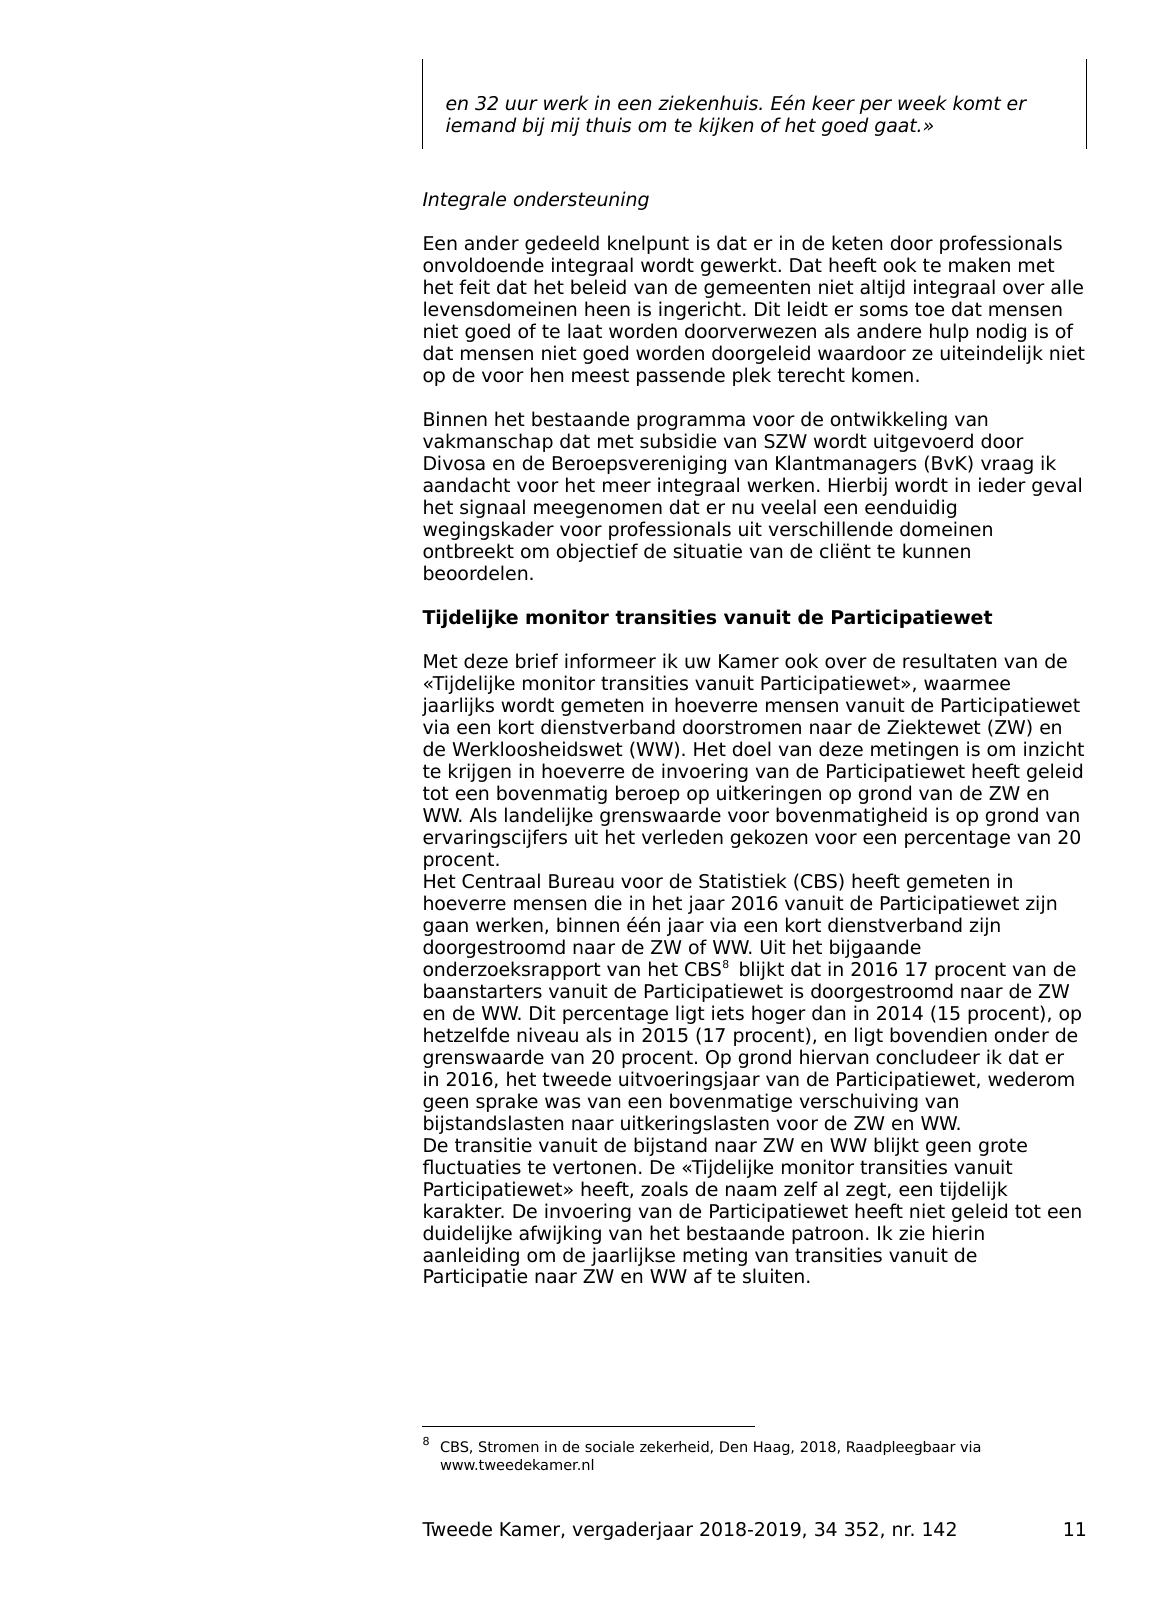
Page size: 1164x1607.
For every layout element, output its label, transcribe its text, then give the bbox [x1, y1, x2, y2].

subtitle Tijdelijke monitor transities vanuit de Participatiewet [422, 607, 1087, 629]
text Het Centraal Bureau voor de Statistiek (CBS) heeft gemeten in hoeverre mensen die in het jaar 2016 vanuit de Participatiewet zijn gaan werken, binnen één jaar via een kort dienstverband zijn doorgestroomd naar de ZW of WW. Uit het bijgaande onderzoeksrapport van het CBS blijkt dat in 2016 17 procent van de baanstarters vanuit de Participatiewet is doorgestroomd naar de ZW en de WW. Dit percentage ligt iets hoger dan in 2014 (15 procent), op hetzelfde niveau als in 2015 (17 procent), en ligt bovendien onder de grenswaarde van 20 procent. Op grond hiervan concludeer ik dat er in 2016, het tweede uitvoeringsjaar van de Participatiewet, wederom geen sprake was van een bovenmatige verschuiving van bijstandslasten naar uitkeringslasten voor de ZW en WW. [422, 871, 1087, 1134]
subtitle Integrale ondersteuning [422, 189, 1087, 211]
text Een ander gedeeld knelpunt is dat er in de keten door professionals onvoldoende integraal wordt gewerkt. Dat heeft ook te maken met het feit dat het beleid van de gemeenten niet altijd integraal over alle levensdomeinen heen is ingericht. Dit leidt er soms toe dat mensen niet goed of te laat worden doorverwezen als andere hulp nodig is of dat mensen niet goed worden doorgeleid waardoor ze uiteindelijk niet op de voor hen meest passende plek terecht komen. [422, 233, 1087, 387]
text CBS, Stromen in de sociale zekerheid, Den Haag, 2018, Raadpleegbaar via www.tweedekamer.nl [422, 1435, 1087, 1474]
table_header en 32 uur werk in een ziekenhuis. Eén keer per week komt er iemand bij mij thuis om te kijken of het goed gaat.» [423, 59, 1086, 149]
text Binnen het bestaande programma voor de ontwikkeling van vakmanschap dat met subsidie van SZW wordt uitgevoerd door Divosa en de Beroepsvereniging van Klantmanagers (BvK) vraag ik aandacht voor het meer integraal werken. Hierbij wordt in ieder geval het signaal meegenomen dat er nu veelal een eenduidig wegingskader voor professionals uit verschillende domeinen ontbreekt om objectief de situatie van de cliënt te kunnen beoordelen. [422, 409, 1087, 585]
text De transitie vanuit de bijstand naar ZW en WW blijkt geen grote fluctuaties te vertonen. De «Tijdelijke monitor transities vanuit Participatiewet» heeft, zoals de naam zelf al zegt, een tijdelijk karakter. De invoering van de Participatiewet heeft niet geleid tot een duidelijke afwijking van het bestaande patroon. Ik zie hierin aanleiding om de jaarlijkse meting van transities vanuit de Participatie naar ZW en WW af te sluiten. [422, 1134, 1087, 1288]
text Met deze brief informeer ik uw Kamer ook over de resultaten van de «Tijdelijke monitor transities vanuit Participatiewet», waarmee jaarlijks wordt gemeten in hoeverre mensen vanuit de Participatiewet via een kort dienstverband doorstromen naar de Ziektewet (ZW) en de Werkloosheidswet (WW). Het doel van deze metingen is om inzicht te krijgen in hoeverre de invoering van de Participatiewet heeft geleid tot een bovenmatig beroep op uitkeringen op grond van de ZW en WW. Als landelijke grenswaarde voor bovenmatigheid is op grond van ervaringscijfers uit het verleden gekozen voor een percentage van 20 procent. [422, 651, 1087, 871]
